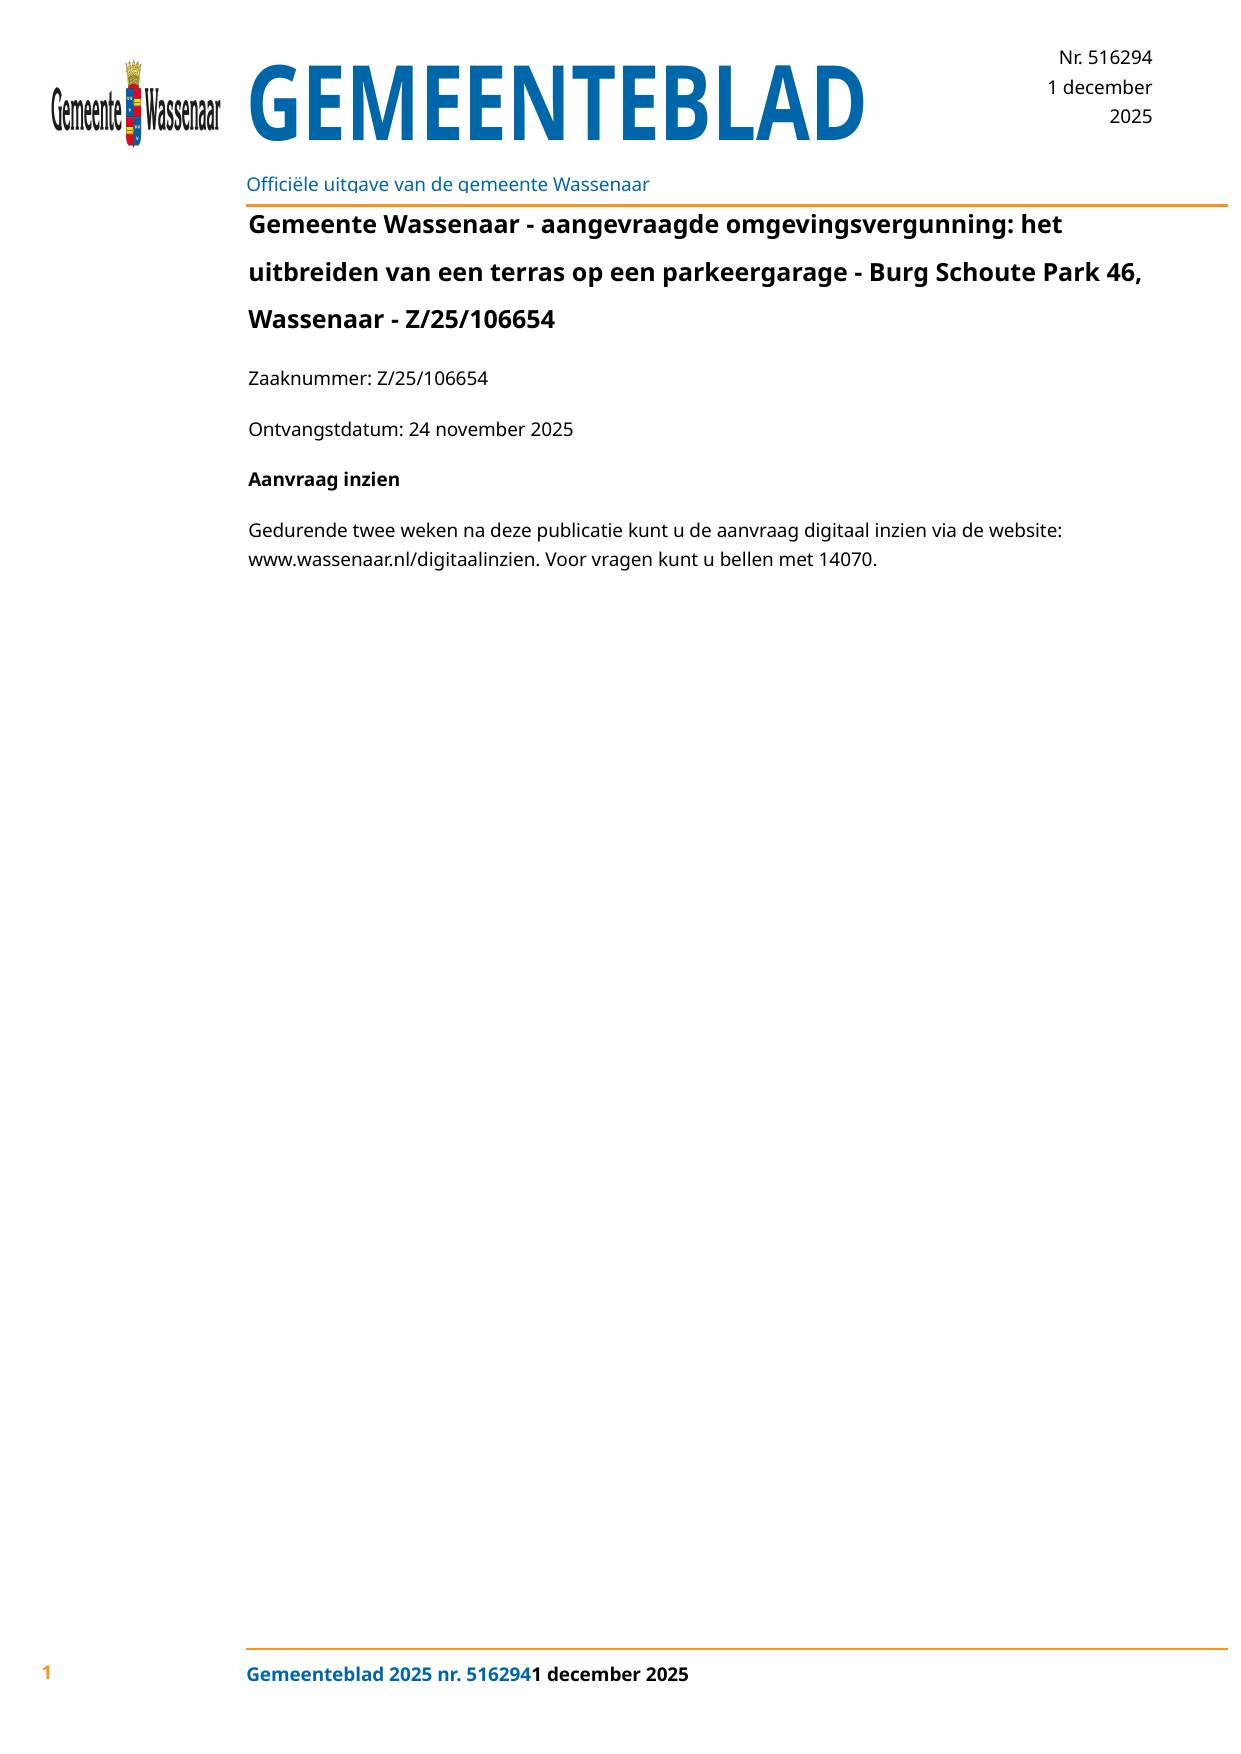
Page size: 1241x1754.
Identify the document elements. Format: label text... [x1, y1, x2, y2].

text Gemeente Wassenaar - aangevraagde omgevingsvergunning: het uitbreiden van een terras op een parkeergarage - Burg Schoute Park 46, Wassenaar - Z/25/106654 [248, 207, 1152, 336]
text Aanvraag inzien [248, 466, 1152, 492]
picture [41, 47, 231, 172]
text Gedurende twee weken na deze publicatie kunt u de aanvraag digitaal inzien via de website: www.wassenaar.nl/digitaalinzien. Voor vragen kunt u bellen met 14070. [248, 517, 1152, 572]
text Zaaknummer: Z/25/106654 [248, 366, 1152, 391]
text Ontvangstdatum: 24 november 2025 [248, 416, 1152, 442]
